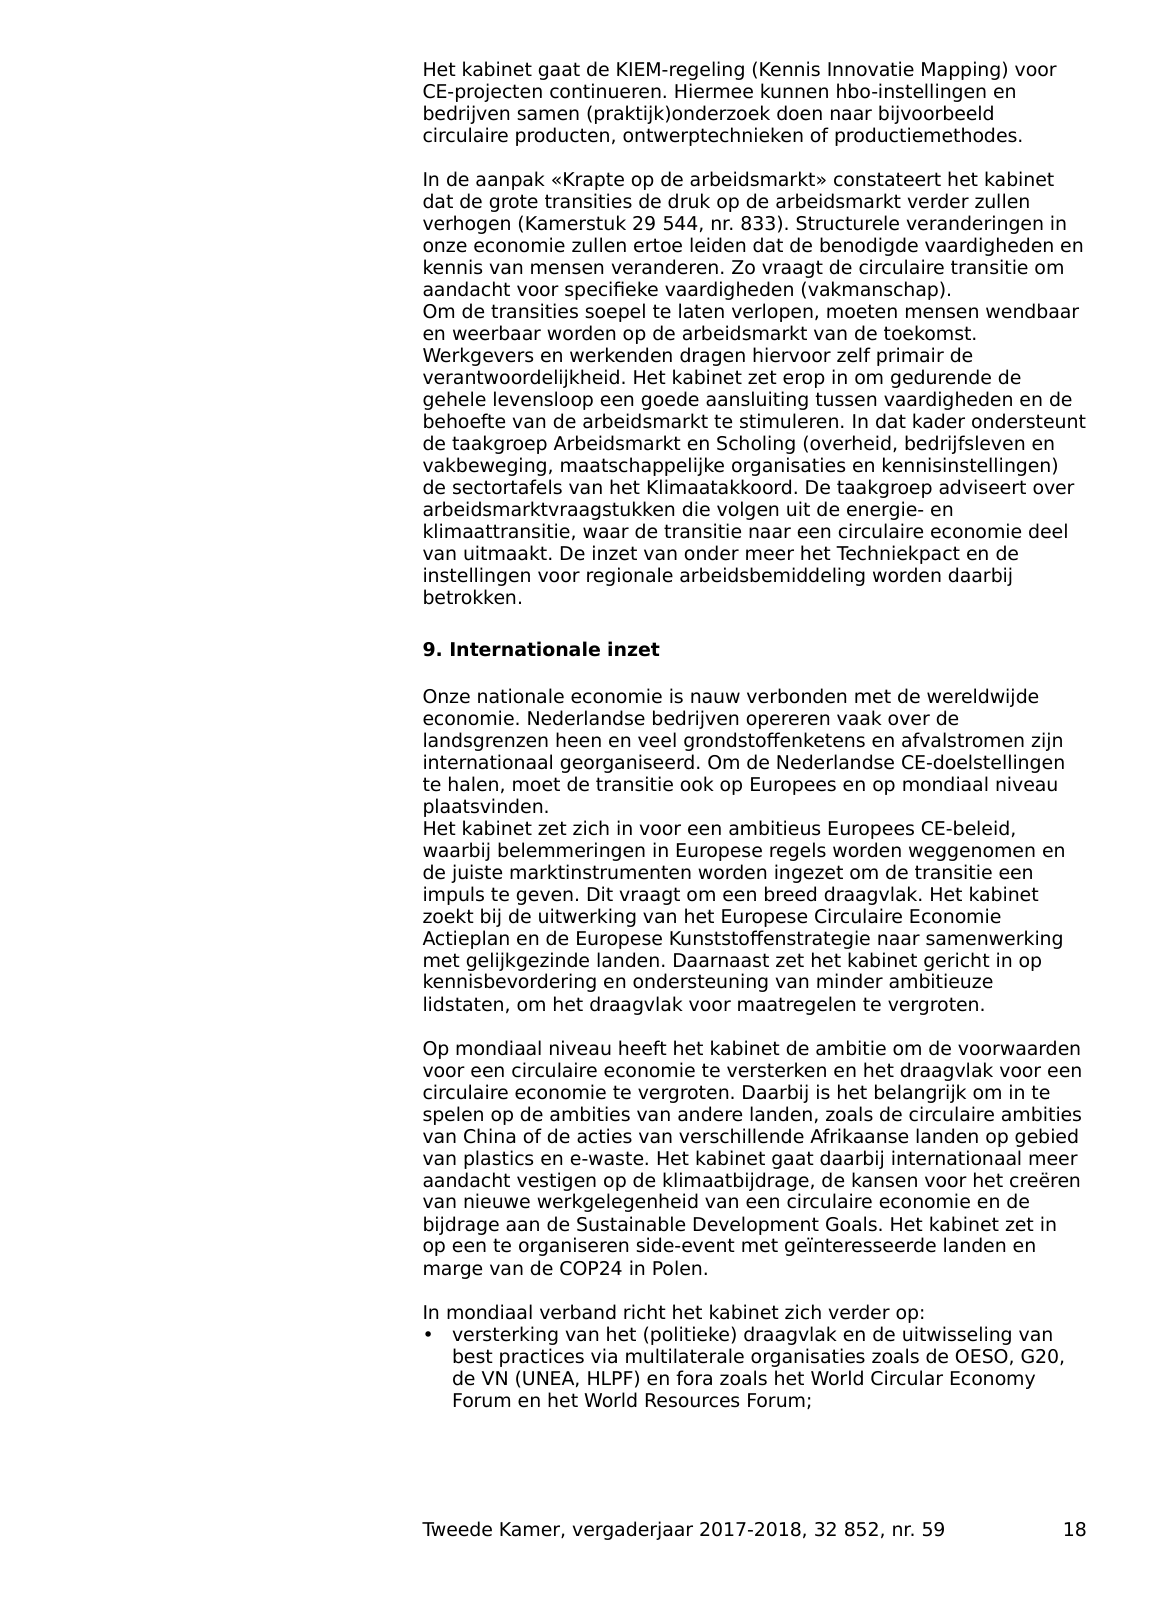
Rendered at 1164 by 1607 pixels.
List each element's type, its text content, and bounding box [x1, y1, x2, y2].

text Op mondiaal niveau heeft het kabinet de ambitie om de voorwaarden voor een circulaire economie te versterken en het draagvlak voor een circulaire economie te vergroten. Daarbij is het belangrijk om in te spelen op de ambities van andere landen, zoals de circulaire ambities van China of de acties van verschillende Afrikaanse landen op gebied van plastics en e-waste. Het kabinet gaat daarbij internationaal meer aandacht vestigen op de klimaatbijdrage, de kansen voor het creëren van nieuwe werkgelegenheid van een circulaire economie en de bijdrage aan de Sustainable Development Goals. Het kabinet zet in op een te organiseren side-event met geïnteresseerde landen en marge van de COP24 in Polen. [422, 1038, 1087, 1279]
text Het kabinet gaat de KIEM-regeling (Kennis Innovatie Mapping) voor CE-projecten continueren. Hiermee kunnen hbo-instellingen en bedrijven samen (praktijk)onderzoek doen naar bijvoorbeeld circulaire producten, ontwerptechnieken of productiemethodes. [422, 59, 1087, 147]
text In de aanpak «Krapte op de arbeidsmarkt» constateert het kabinet dat de grote transities de druk op de arbeidsmarkt verder zullen verhogen (Kamerstuk 29 544, nr. 833). Structurele veranderingen in onze economie zullen ertoe leiden dat de benodigde vaardigheden en kennis van mensen veranderen. Zo vraagt de circulaire transitie om aandacht voor specifieke vaardigheden (vakmanschap). [422, 169, 1087, 301]
text Onze nationale economie is nauw verbonden met de wereldwijde economie. Nederlandse bedrijven opereren vaak over de landsgrenzen heen en veel grondstoffenketens en afvalstromen zijn internationaal georganiseerd. Om de Nederlandse CE-doelstellingen te halen, moet de transitie ook op Europees en op mondiaal niveau plaatsvinden. [422, 686, 1087, 818]
subtitle 9. Internationale inzet [422, 639, 1087, 661]
text • versterking van het (politieke) draagvlak en de uitwisseling van best practices via multilaterale organisaties zoals de OESO, G20, de VN (UNEA, HLPF) en fora zoals het World Circular Economy Forum en het World Resources Forum; [422, 1323, 1087, 1411]
text Het kabinet zet zich in voor een ambitieus Europees CE-beleid, waarbij belemmeringen in Europese regels worden weggenomen en de juiste marktinstrumenten worden ingezet om de transitie een impuls te geven. Dit vraagt om een breed draagvlak. Het kabinet zoekt bij de uitwerking van het Europese Circulaire Economie Actieplan en de Europese Kunststoffenstrategie naar samenwerking met gelijkgezinde landen. Daarnaast zet het kabinet gericht in op kennisbevordering en ondersteuning van minder ambitieuze lidstaten, om het draagvlak voor maatregelen te vergroten. [422, 818, 1087, 1015]
text In mondiaal verband richt het kabinet zich verder op: [422, 1302, 1087, 1323]
text Om de transities soepel te laten verlopen, moeten mensen wendbaar en weerbaar worden op de arbeidsmarkt van de toekomst. Werkgevers en werkenden dragen hiervoor zelf primair de verantwoordelijkheid. Het kabinet zet erop in om gedurende de gehele levensloop een goede aansluiting tussen vaardigheden en de behoefte van de arbeidsmarkt te stimuleren. In dat kader ondersteunt de taakgroep Arbeidsmarkt en Scholing (overheid, bedrijfsleven en vakbeweging, maatschappelijke organisaties en kennisinstellingen) de sectortafels van het Klimaatakkoord. De taakgroep adviseert over arbeidsmarktvraagstukken die volgen uit de energie- en klimaattransitie, waar de transitie naar een circulaire economie deel van uitmaakt. De inzet van onder meer het Techniekpact en de instellingen voor regionale arbeidsbemiddeling worden daarbij betrokken. [422, 301, 1087, 609]
